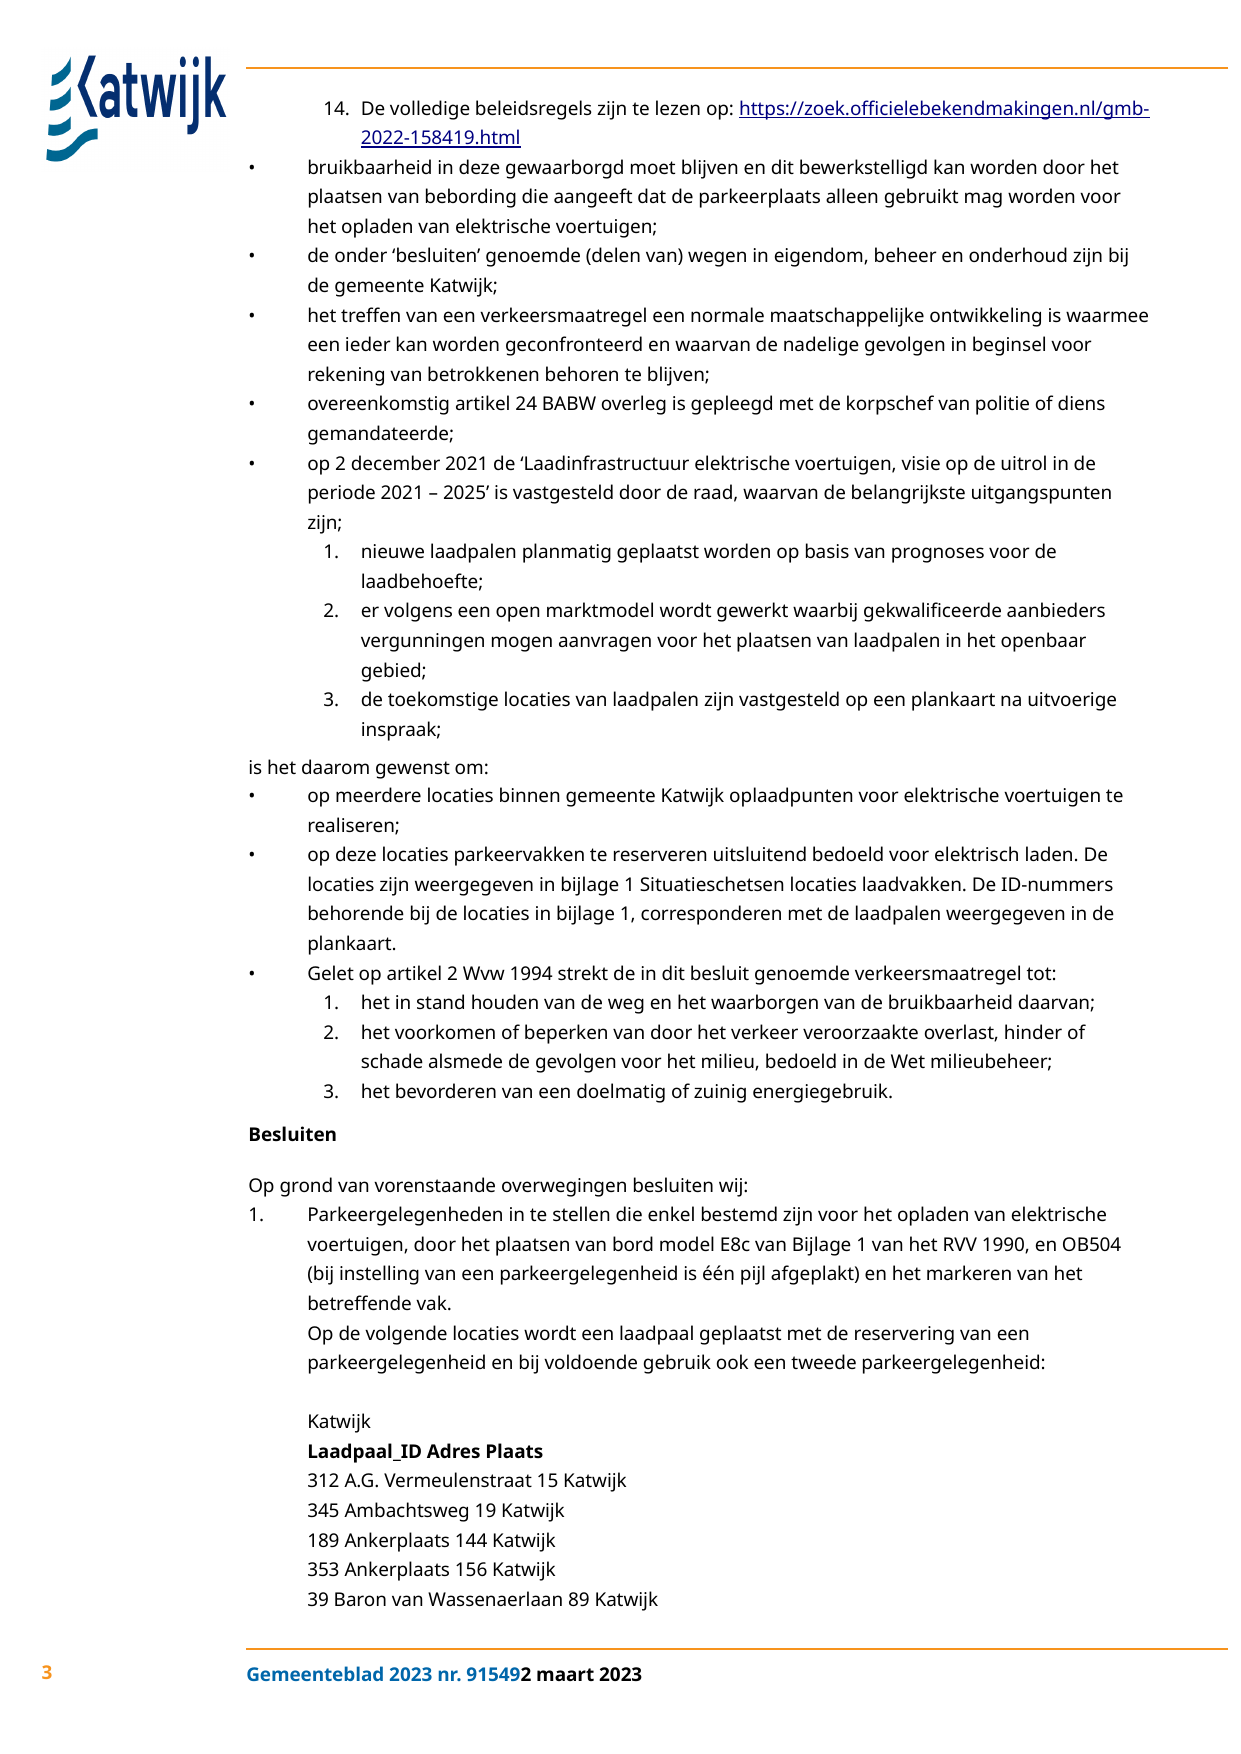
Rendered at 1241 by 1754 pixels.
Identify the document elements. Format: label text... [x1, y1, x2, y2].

list overeenkomstig artikel 24 BABW overleg is gepleegd met de korpschef van politie of diens gemandateerde; [248, 391, 1152, 446]
list het bevorderen van een doelmatig of zuinig energiegebruik. [323, 1078, 1152, 1104]
list 353 Ankerplaats 156 Katwijk [248, 1556, 1152, 1582]
list De volledige beleidsregels zijn te lezen op: https://zoek.officielebekendmakingen.nl/gmb-2022-158419.html [323, 95, 1152, 150]
list er volgens een open marktmodel wordt gewerkt waarbij gekwalificeerde aanbieders vergunningen mogen aanvragen voor het plaatsen van laadpalen in het openbaar gebied; [323, 598, 1152, 683]
list nieuwe laadpalen planmatig geplaatst worden op basis van prognoses voor de laadbehoefte; [323, 538, 1152, 594]
list bruikbaarheid in deze gewaarborgd moet blijven en dit bewerkstelligd kan worden door het plaatsen van bebording die aangeeft dat de parkeerplaats alleen gebruikt mag worden voor het opladen van elektrische voertuigen; [248, 154, 1152, 239]
list op deze locaties parkeervakken te reserveren uitsluitend bedoeld voor elektrisch laden. De locaties zijn weergegeven in bijlage 1 Situatieschetsen locaties laadvakken. De ID-nummers behorende bij de locaties in bijlage 1, corresponderen met de laadpalen weergegeven in de plankaart. [248, 841, 1152, 956]
list Gelet op artikel 2 Wvw 1994 strekt de in dit besluit genoemde verkeersmaatregel tot: [248, 960, 1152, 986]
text is het daarom gewenst om: [248, 754, 1152, 780]
text Besluiten [248, 1121, 1152, 1147]
list Katwijk [248, 1408, 1152, 1434]
text Op grond van vorenstaande overwegingen besluiten wij: [248, 1172, 1152, 1197]
list op 2 december 2021 de ‘Laadinfrastructuur elektrische voertuigen, visie op de uitrol in de periode 2021 – 2025’ is vastgesteld door de raad, waarvan de belangrijkste uitgangspunten zijn; [248, 450, 1152, 535]
list 189 Ankerplaats 144 Katwijk [248, 1527, 1152, 1552]
picture [41, 47, 231, 172]
list Parkeergelegenheden in te stellen die enkel bestemd zijn voor het opladen van elektrische voertuigen, door het plaatsen van bord model E8c van Bijlage 1 van het RVV 1990, en OB504 (bij instelling van een parkeergelegenheid is één pijl afgeplakt) en het markeren van het betreffende vak. [248, 1201, 1152, 1316]
list het in stand houden van de weg en het waarborgen van de bruikbaarheid daarvan; [323, 989, 1152, 1015]
list de onder ‘besluiten’ genoemde (delen van) wegen in eigendom, beheer en onderhoud zijn bij de gemeente Katwijk; [248, 243, 1152, 298]
list de toekomstige locaties van laadpalen zijn vastgesteld op een plankaart na uitvoerige inspraak; [323, 686, 1152, 742]
list 39 Baron van Wassenaerlaan 89 Katwijk [248, 1586, 1152, 1612]
list het voorkomen of beperken van door het verkeer veroorzaakte overlast, hinder of schade alsmede de gevolgen voor het milieu, bedoeld in de Wet milieubeheer; [323, 1019, 1152, 1074]
list 345 Ambachtsweg 19 Katwijk [248, 1497, 1152, 1523]
list Op de volgende locaties wordt een laadpaal geplaatst met de reservering van een parkeergelegenheid en bij voldoende gebruik ook een tweede parkeergelegenheid: [248, 1320, 1152, 1375]
list op meerdere locaties binnen gemeente Katwijk oplaadpunten voor elektrische voertuigen te realiseren; [248, 782, 1152, 838]
list 312 A.G. Vermeulenstraat 15 Katwijk [248, 1468, 1152, 1493]
list het treffen van een verkeersmaatregel een normale maatschappelijke ontwikkeling is waarmee een ieder kan worden geconfronteerd en waarvan de nadelige gevolgen in beginsel voor rekening van betrokkenen behoren te blijven; [248, 302, 1152, 387]
list Laadpaal_ID Adres Plaats [248, 1438, 1152, 1464]
